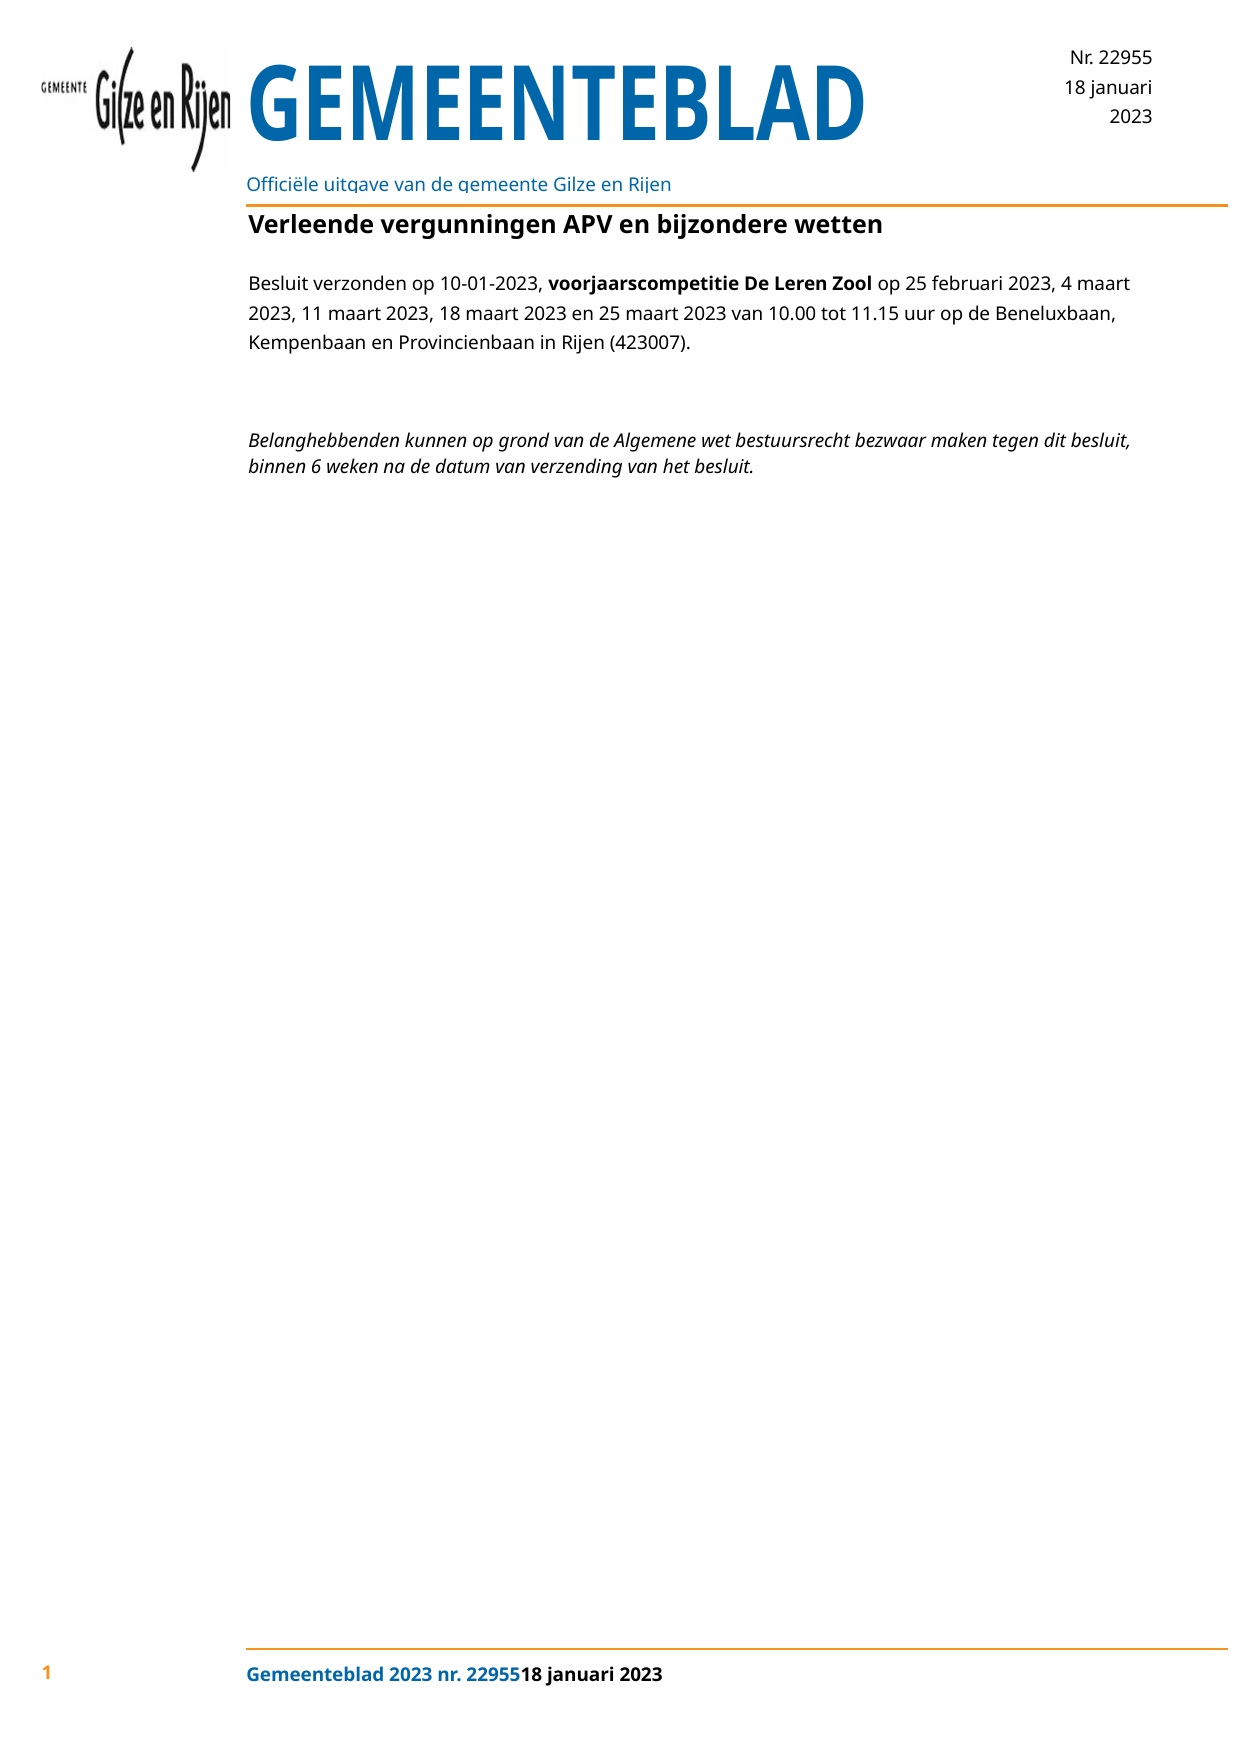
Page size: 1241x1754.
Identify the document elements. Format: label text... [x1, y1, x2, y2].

text Verleende vergunningen APV en bijzondere wetten [248, 207, 1152, 241]
text Belanghebbenden kunnen op grond van de Algemene wet bestuursrecht bezwaar maken tegen dit besluit, binnen 6 weken na de datum van verzending van het besluit. [248, 428, 1152, 479]
picture [41, 47, 231, 172]
text Besluit verzonden op 10-01-2023, voorjaarscompetitie De Leren Zool op 25 februari 2023, 4 maart 2023, 11 maart 2023, 18 maart 2023 en 25 maart 2023 van 10.00 tot 11.15 uur op de Beneluxbaan, Kempenbaan en Provincienbaan in Rijen (423007). [248, 270, 1152, 355]
